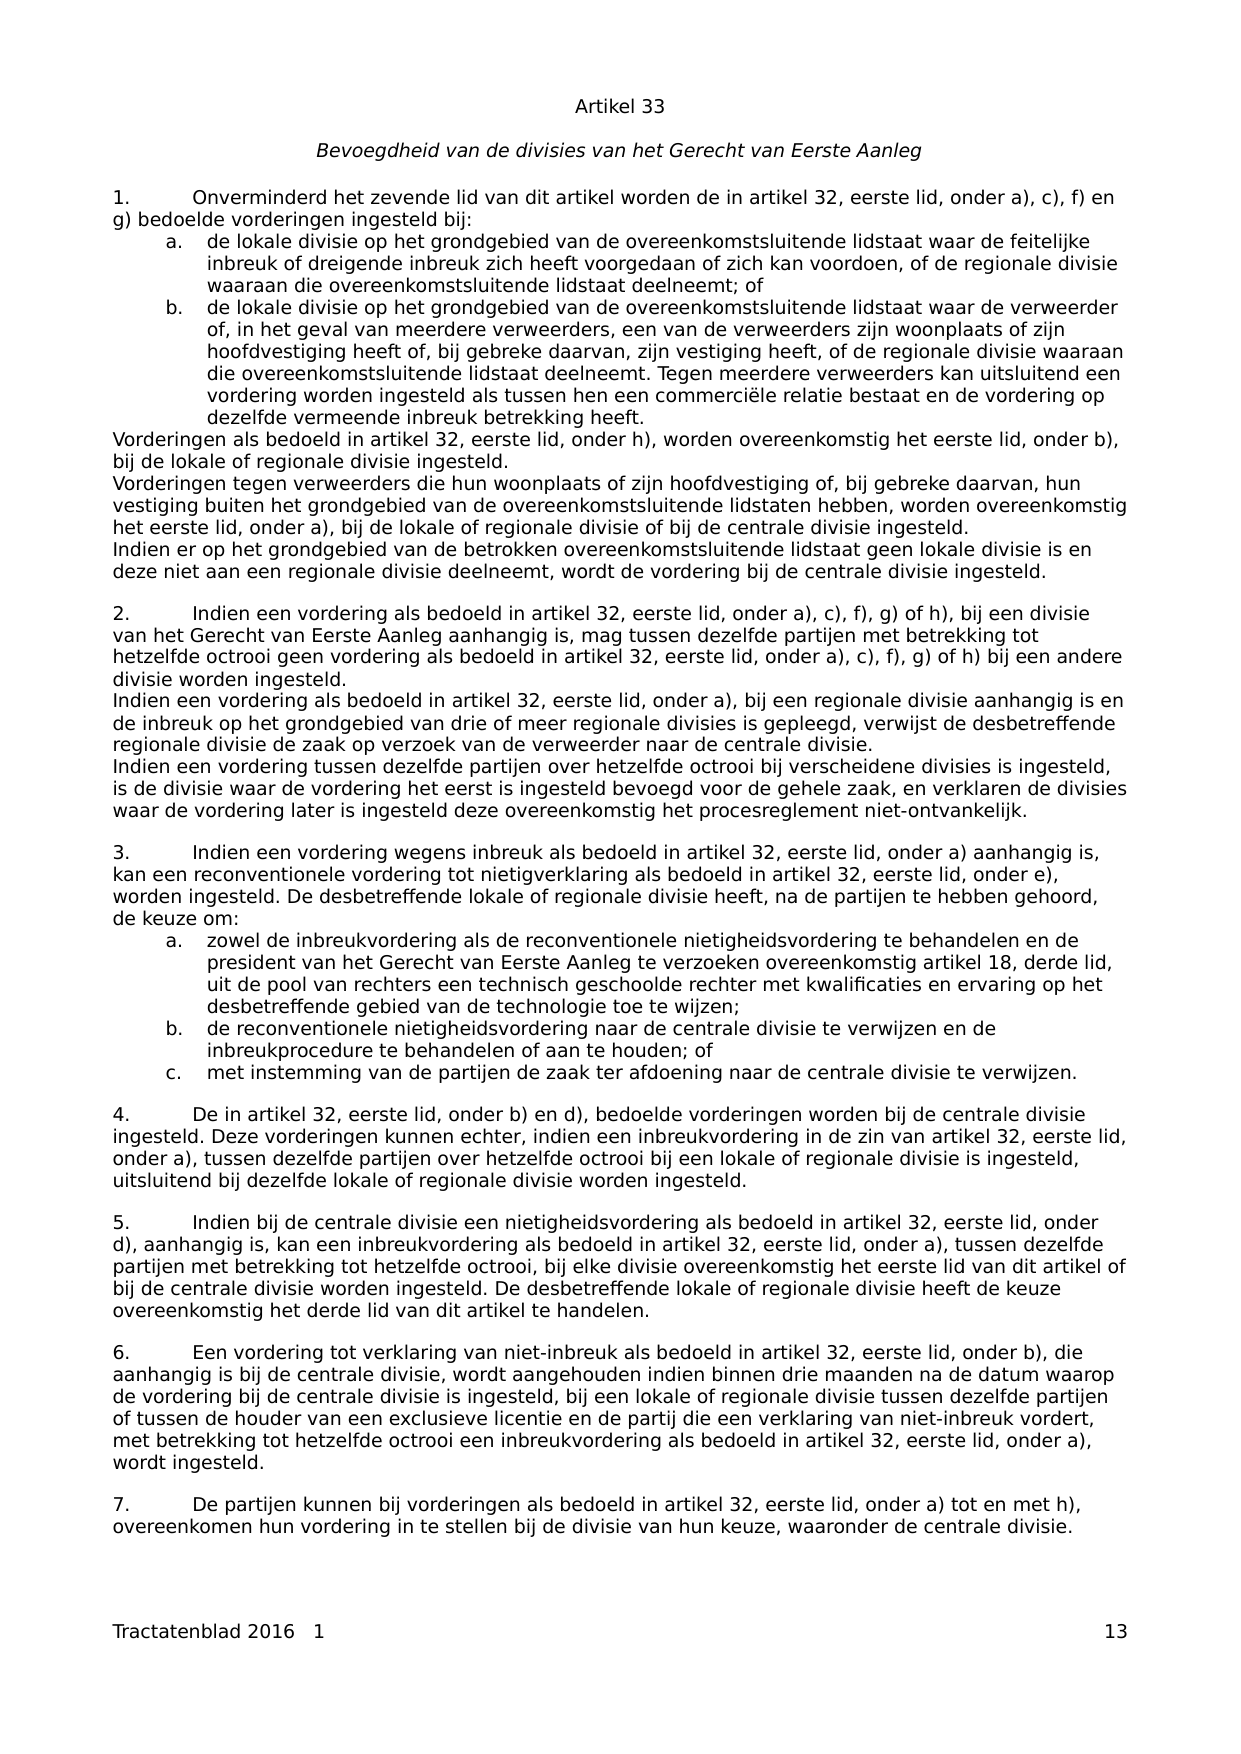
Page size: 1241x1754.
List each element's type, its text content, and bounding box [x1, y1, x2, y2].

subtitle Artikel 33 Bevoegdheid van de divisies van het Gerecht van Eerste Aanleg [112, 96, 1128, 162]
text Vorderingen als bedoeld in artikel 32, eerste lid, onder h), worden overeenkomstig het eerste lid, onder b), bij de lokale of regionale divisie ingesteld. [112, 429, 1128, 473]
text Vorderingen tegen verweerders die hun woonplaats of zijn hoofdvestiging of, bij gebreke daarvan, hun vestiging buiten het grondgebied van de overeenkomstsluitende lidstaten hebben, worden overeenkomstig het eerste lid, onder a), bij de lokale of regionale divisie of bij de centrale divisie ingesteld. [112, 473, 1128, 538]
text 7. De partijen kunnen bij vorderingen als bedoeld in artikel 32, eerste lid, onder a) tot en met h), overeenkomen hun vordering in te stellen bij de divisie van hun keuze, waaronder de centrale divisie. [112, 1494, 1128, 1538]
text a. de lokale divisie op het grondgebied van de overeenkomstsluitende lidstaat waar de feitelijke inbreuk of dreigende inbreuk zich heeft voorgedaan of zich kan voordoen, of de regionale divisie waaraan die overeenkomstsluitende lidstaat deelneemt; of [165, 231, 1128, 297]
text 5. Indien bij de centrale divisie een nietigheidsvordering als bedoeld in artikel 32, eerste lid, onder d), aanhangig is, kan een inbreukvordering als bedoeld in artikel 32, eerste lid, onder a), tussen dezelfde partijen met betrekking tot hetzelfde octrooi, bij elke divisie overeenkomstig het eerste lid van dit artikel of bij de centrale divisie worden ingesteld. De desbetreffende lokale of regionale divisie heeft de keuze overeenkomstig het derde lid van dit artikel te handelen. [112, 1212, 1128, 1322]
text Indien er op het grondgebied van de betrokken overeenkomstsluitende lidstaat geen lokale divisie is en deze niet aan een regionale divisie deelneemt, wordt de vordering bij de centrale divisie ingesteld. [112, 538, 1128, 582]
text c. met instemming van de partijen de zaak ter afdoening naar de centrale divisie te verwijzen. [165, 1062, 1128, 1084]
text 1. Onverminderd het zevende lid van dit artikel worden de in artikel 32, eerste lid, onder a), c), f) en g) bedoelde vorderingen ingesteld bij: [112, 187, 1128, 231]
text Indien een vordering tussen dezelfde partijen over hetzelfde octrooi bij verscheidene divisies is ingesteld, is de divisie waar de vordering het eerst is ingesteld bevoegd voor de gehele zaak, en verklaren de divisies waar de vordering later is ingesteld deze overeenkomstig het procesreglement niet-ontvankelijk. [112, 756, 1128, 822]
text 3. Indien een vordering wegens inbreuk als bedoeld in artikel 32, eerste lid, onder a) aanhangig is, kan een reconventionele vordering tot nietigverklaring als bedoeld in artikel 32, eerste lid, onder e), worden ingesteld. De desbetreffende lokale of regionale divisie heeft, na de partijen te hebben gehoord, de keuze om: [112, 842, 1128, 930]
text b. de reconventionele nietigheidsvordering naar de centrale divisie te verwijzen en de inbreukprocedure te behandelen of aan te houden; of [165, 1018, 1128, 1062]
text 2. Indien een vordering als bedoeld in artikel 32, eerste lid, onder a), c), f), g) of h), bij een divisie van het Gerecht van Eerste Aanleg aanhangig is, mag tussen dezelfde partijen met betrekking tot hetzelfde octrooi geen vordering als bedoeld in artikel 32, eerste lid, onder a), c), f), g) of h) bij een andere divisie worden ingesteld. [112, 602, 1128, 690]
text 6. Een vordering tot verklaring van niet-inbreuk als bedoeld in artikel 32, eerste lid, onder b), die aanhangig is bij de centrale divisie, wordt aangehouden indien binnen drie maanden na de datum waarop de vordering bij de centrale divisie is ingesteld, bij een lokale of regionale divisie tussen dezelfde partijen of tussen de houder van een exclusieve licentie en de partij die een verklaring van niet-inbreuk vordert, met betrekking tot hetzelfde octrooi een inbreukvordering als bedoeld in artikel 32, eerste lid, onder a), wordt ingesteld. [112, 1342, 1128, 1474]
text b. de lokale divisie op het grondgebied van de overeenkomstsluitende lidstaat waar de verweerder of, in het geval van meerdere verweerders, een van de verweerders zijn woonplaats of zijn hoofdvestiging heeft of, bij gebreke daarvan, zijn vestiging heeft, of de regionale divisie waaraan die overeenkomstsluitende lidstaat deelneemt. Tegen meerdere verweerders kan uitsluitend een vordering worden ingesteld als tussen hen een commerciële relatie bestaat en de vordering op dezelfde vermeende inbreuk betrekking heeft. [165, 297, 1128, 429]
text 4. De in artikel 32, eerste lid, onder b) en d), bedoelde vorderingen worden bij de centrale divisie ingesteld. Deze vorderingen kunnen echter, indien een inbreukvordering in de zin van artikel 32, eerste lid, onder a), tussen dezelfde partijen over hetzelfde octrooi bij een lokale of regionale divisie is ingesteld, uitsluitend bij dezelfde lokale of regionale divisie worden ingesteld. [112, 1104, 1128, 1192]
text a. zowel de inbreukvordering als de reconventionele nietigheidsvordering te behandelen en de president van het Gerecht van Eerste Aanleg te verzoeken overeenkomstig artikel 18, derde lid, uit de pool van rechters een technisch geschoolde rechter met kwalificaties en ervaring op het desbetreffende gebied van de technologie toe te wijzen; [165, 930, 1128, 1018]
text Indien een vordering als bedoeld in artikel 32, eerste lid, onder a), bij een regionale divisie aanhangig is en de inbreuk op het grondgebied van drie of meer regionale divisies is gepleegd, verwijst de desbetreffende regionale divisie de zaak op verzoek van de verweerder naar de centrale divisie. [112, 690, 1128, 756]
